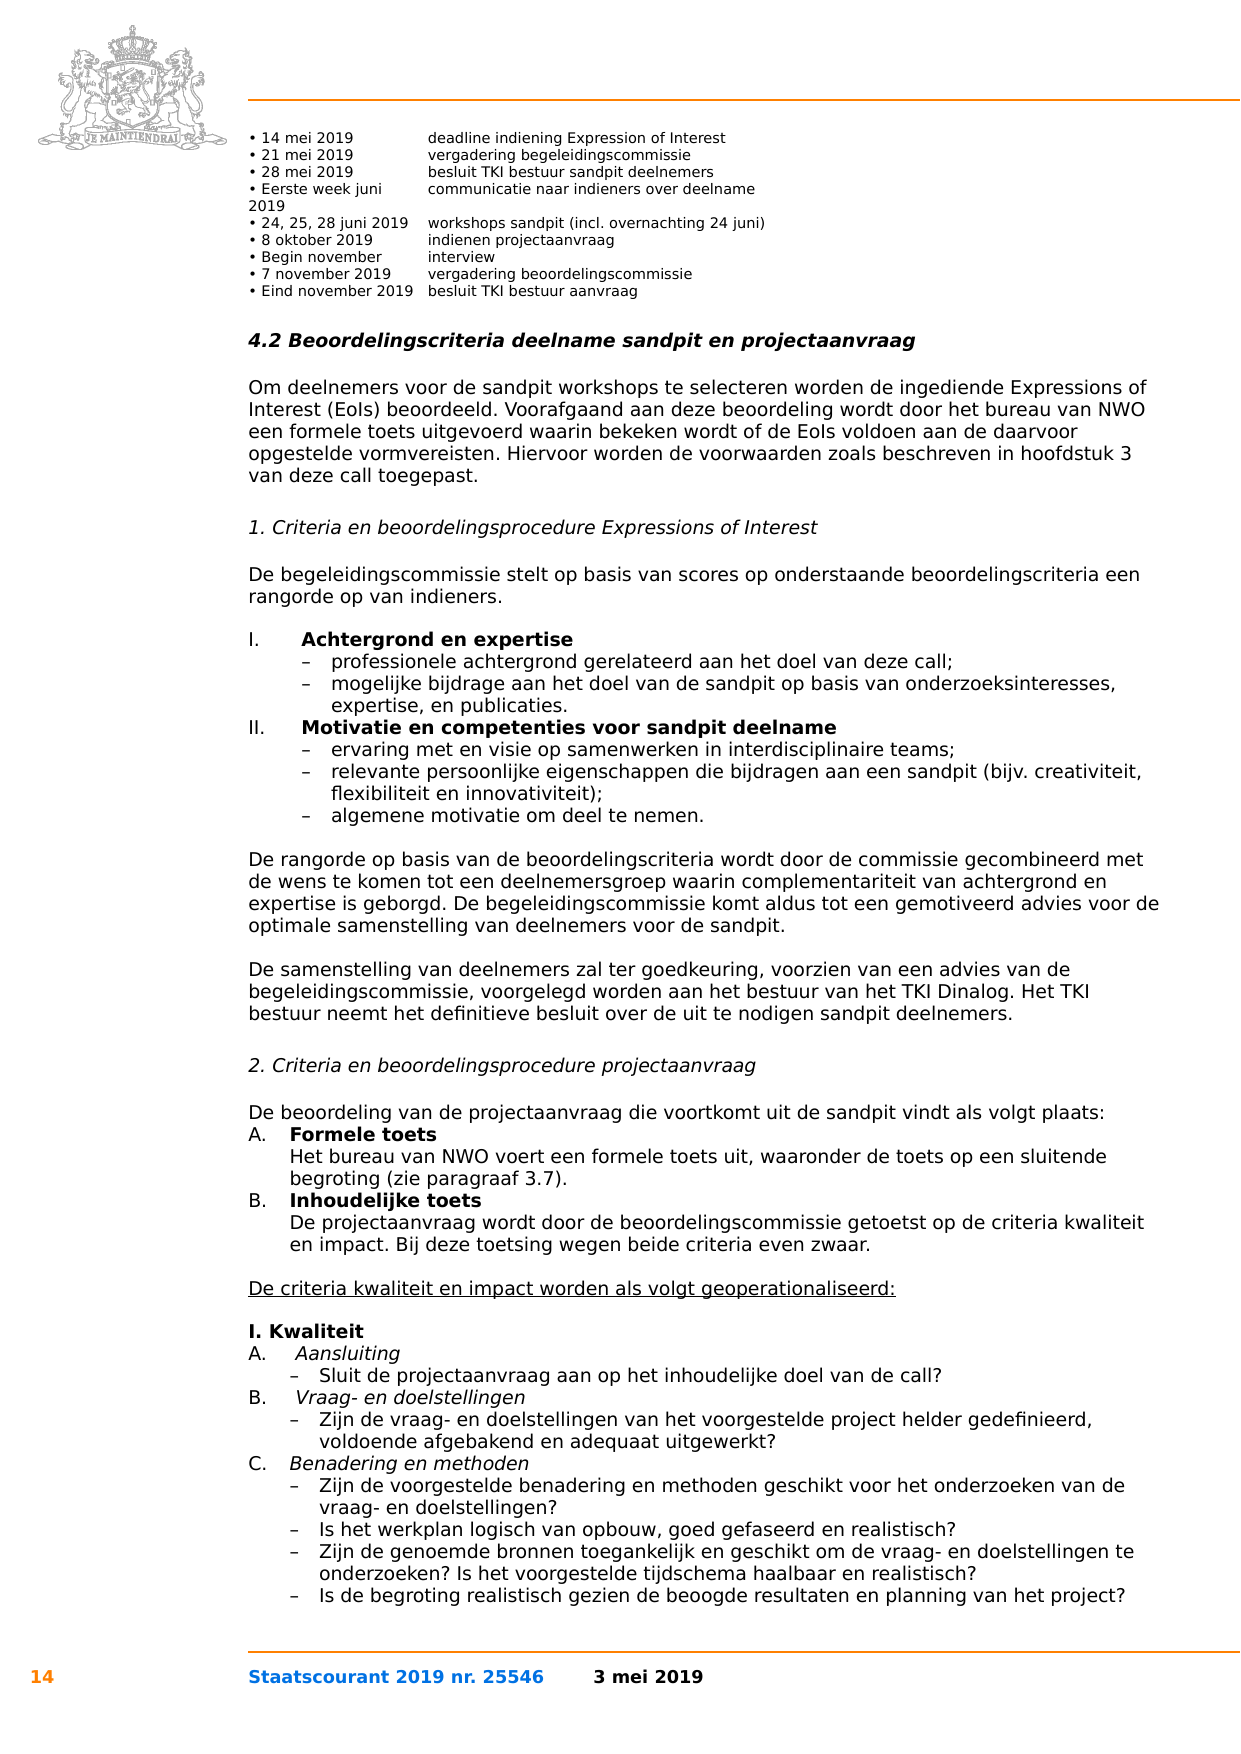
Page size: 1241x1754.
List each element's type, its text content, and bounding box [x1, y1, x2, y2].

text – Zijn de voorgestelde benadering en methoden geschikt voor het onderzoeken van de vraag- en doelstellingen? [289, 1475, 1163, 1519]
table_cell • 21 mei 2019 [248, 147, 422, 164]
picture [38, 25, 227, 150]
text – Zijn de vraag- en doelstellingen van het voorgestelde project helder gedefinieerd, voldoende afgebakend en adequaat uitgewerkt? [289, 1409, 1163, 1453]
table_cell • 14 mei 2019 [248, 130, 422, 147]
text De projectaanvraag wordt door de beoordelingscommissie getoetst op de criteria kwaliteit en impact. Bij deze toetsing wegen beide criteria even zwaar. [289, 1212, 1163, 1256]
text – Is het werkplan logisch van opbouw, goed gefaseerd en realistisch? [289, 1519, 1163, 1541]
table_cell besluit TKI bestuur aanvraag [422, 283, 1163, 300]
table_cell vergadering beoordelingscommissie [422, 266, 1163, 283]
table_cell vergadering begeleidingscommissie [422, 147, 1163, 164]
table_cell • Eerste week juni 2019 [248, 181, 422, 215]
text De criteria kwaliteit en impact worden als volgt geoperationaliseerd: [248, 1277, 1163, 1299]
table_cell • 8 oktober 2019 [248, 232, 422, 249]
text – Sluit de projectaanvraag aan op het inhoudelijke doel van de call? [289, 1365, 1163, 1387]
subtitle I. Kwaliteit [248, 1321, 1163, 1343]
text – algemene motivatie om deel te nemen. [301, 805, 1163, 827]
text I. Achtergrond en expertise [248, 629, 1163, 651]
text A. Aansluiting [248, 1343, 1163, 1365]
text – Zijn de genoemde bronnen toegankelijk en geschikt om de vraag- en doelstellingen te onderzoeken? Is het voorgestelde tijdschema haalbaar en realistisch? [289, 1541, 1163, 1585]
table_cell • Eind november 2019 [248, 283, 422, 300]
table_cell • 7 november 2019 [248, 266, 422, 283]
text De samenstelling van deelnemers zal ter goedkeuring, voorzien van een advies van de begeleidingscommissie, voorgelegd worden aan het bestuur van het TKI Dinalog. Het TKI bestuur neemt het definitieve besluit over de uit te nodigen sandpit deelnemers. [248, 959, 1163, 1025]
text – professionele achtergrond gerelateerd aan het doel van deze call; [301, 651, 1163, 673]
subtitle 4.2 Beoordelingscriteria deelname sandpit en projectaanvraag [248, 330, 1163, 352]
subtitle 1. Criteria en beoordelingsprocedure Expressions of Interest [248, 517, 1163, 538]
text II. Motivatie en competenties voor sandpit deelname [248, 717, 1163, 739]
text De begeleidingscommissie stelt op basis van scores op onderstaande beoordelingscriteria een rangorde op van indieners. [248, 563, 1163, 607]
text Om deelnemers voor de sandpit workshops te selecteren worden de ingediende Expressions of Interest (EoIs) beoordeeld. Voorafgaand aan deze beoordeling wordt door het bureau van NWO een formele toets uitgevoerd waarin bekeken wordt of de EoIs voldoen aan de daarvoor opgestelde vormvereisten. Hiervoor worden de voorwaarden zoals beschreven in hoofdstuk 3 van deze call toegepast. [248, 377, 1163, 487]
text – mogelijke bijdrage aan het doel van de sandpit op basis van onderzoeksinteresses, expertise, en publicaties. [301, 673, 1163, 717]
table_cell indienen projectaanvraag [422, 232, 1163, 249]
table_cell interview [422, 249, 1163, 266]
table_cell • 24, 25, 28 juni 2019 [248, 215, 422, 232]
text C. Benadering en methoden [248, 1453, 1163, 1475]
text Het bureau van NWO voert een formele toets uit, waaronder de toets op een sluitende begroting (zie paragraaf 3.7). [289, 1146, 1163, 1190]
text B. Vraag- en doelstellingen [248, 1387, 1163, 1409]
table_cell • 28 mei 2019 [248, 164, 422, 181]
table_cell workshops sandpit (incl. overnachting 24 juni) [422, 215, 1163, 232]
text A. Formele toets [248, 1124, 1163, 1146]
text De rangorde op basis van de beoordelingscriteria wordt door de commissie gecombineerd met de wens te komen tot een deelnemersgroep waarin complementariteit van achtergrond en expertise is geborgd. De begeleidingscommissie komt aldus tot een gemotiveerd advies voor de optimale samenstelling van deelnemers voor de sandpit. [248, 849, 1163, 937]
table_cell • Begin november [248, 249, 422, 266]
text – relevante persoonlijke eigenschappen die bijdragen aan een sandpit (bijv. creativiteit, flexibiliteit en innovativiteit); [301, 761, 1163, 805]
table_cell besluit TKI bestuur sandpit deelnemers [422, 164, 1163, 181]
table_cell communicatie naar indieners over deelname [422, 181, 1163, 215]
text – Is de begroting realistisch gezien de beoogde resultaten en planning van het project? [289, 1585, 1163, 1607]
table_cell deadline indiening Expression of Interest [422, 130, 1163, 147]
text – ervaring met en visie op samenwerken in interdisciplinaire teams; [301, 739, 1163, 761]
subtitle 2. Criteria en beoordelingsprocedure projectaanvraag [248, 1055, 1163, 1077]
text De beoordeling van de projectaanvraag die voortkomt uit de sandpit vindt als volgt plaats: [248, 1102, 1163, 1124]
text B. Inhoudelijke toets [248, 1190, 1163, 1212]
